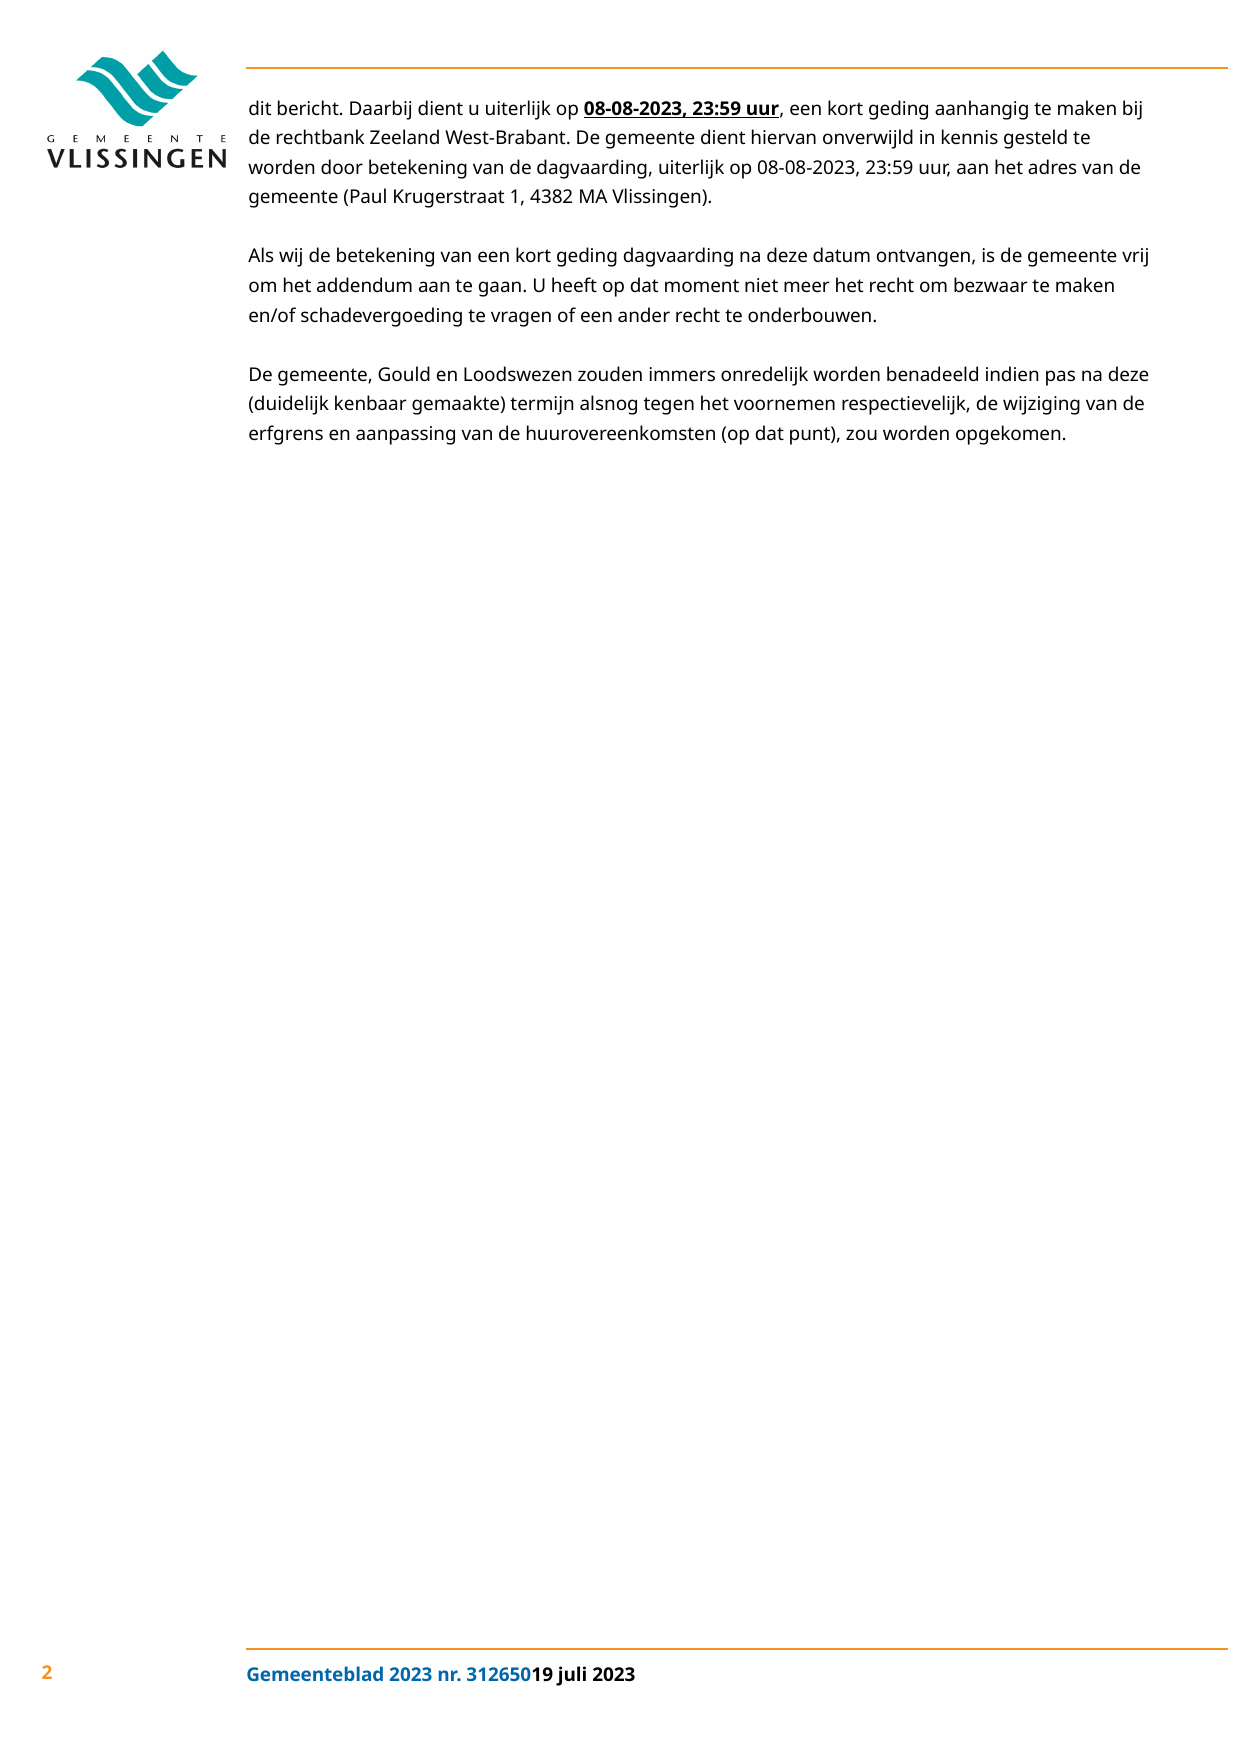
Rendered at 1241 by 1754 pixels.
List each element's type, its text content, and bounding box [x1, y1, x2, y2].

text dit bericht. Daarbij dient u uiterlijk op 08-08-2023, 23:59 uur, een kort geding aanhangig te maken bij de rechtbank Zeeland West-Brabant. De gemeente dient hiervan onverwijld in kennis gesteld te worden door betekening van de dagvaarding, uiterlijk op 08-08-2023, 23:59 uur, aan het adres van de gemeente (Paul Krugerstraat 1, 4382 MA Vlissingen). [248, 95, 1152, 209]
text Als wij de betekening van een kort geding dagvaarding na deze datum ontvangen, is de gemeente vrij om het addendum aan te gaan. U heeft op dat moment niet meer het recht om bezwaar te maken en/of schadevergoeding te vragen of een ander recht te onderbouwen. [248, 243, 1152, 328]
text De gemeente, Gould en Loodswezen zouden immers onredelijk worden benadeeld indien pas na deze (duidelijk kenbaar gemaakte) termijn alsnog tegen het voornemen respectievelijk, de wijziging van de erfgrens en aanpassing van de huurovereenkomsten (op dat punt), zou worden opgekomen. [248, 361, 1152, 446]
picture [41, 47, 231, 172]
